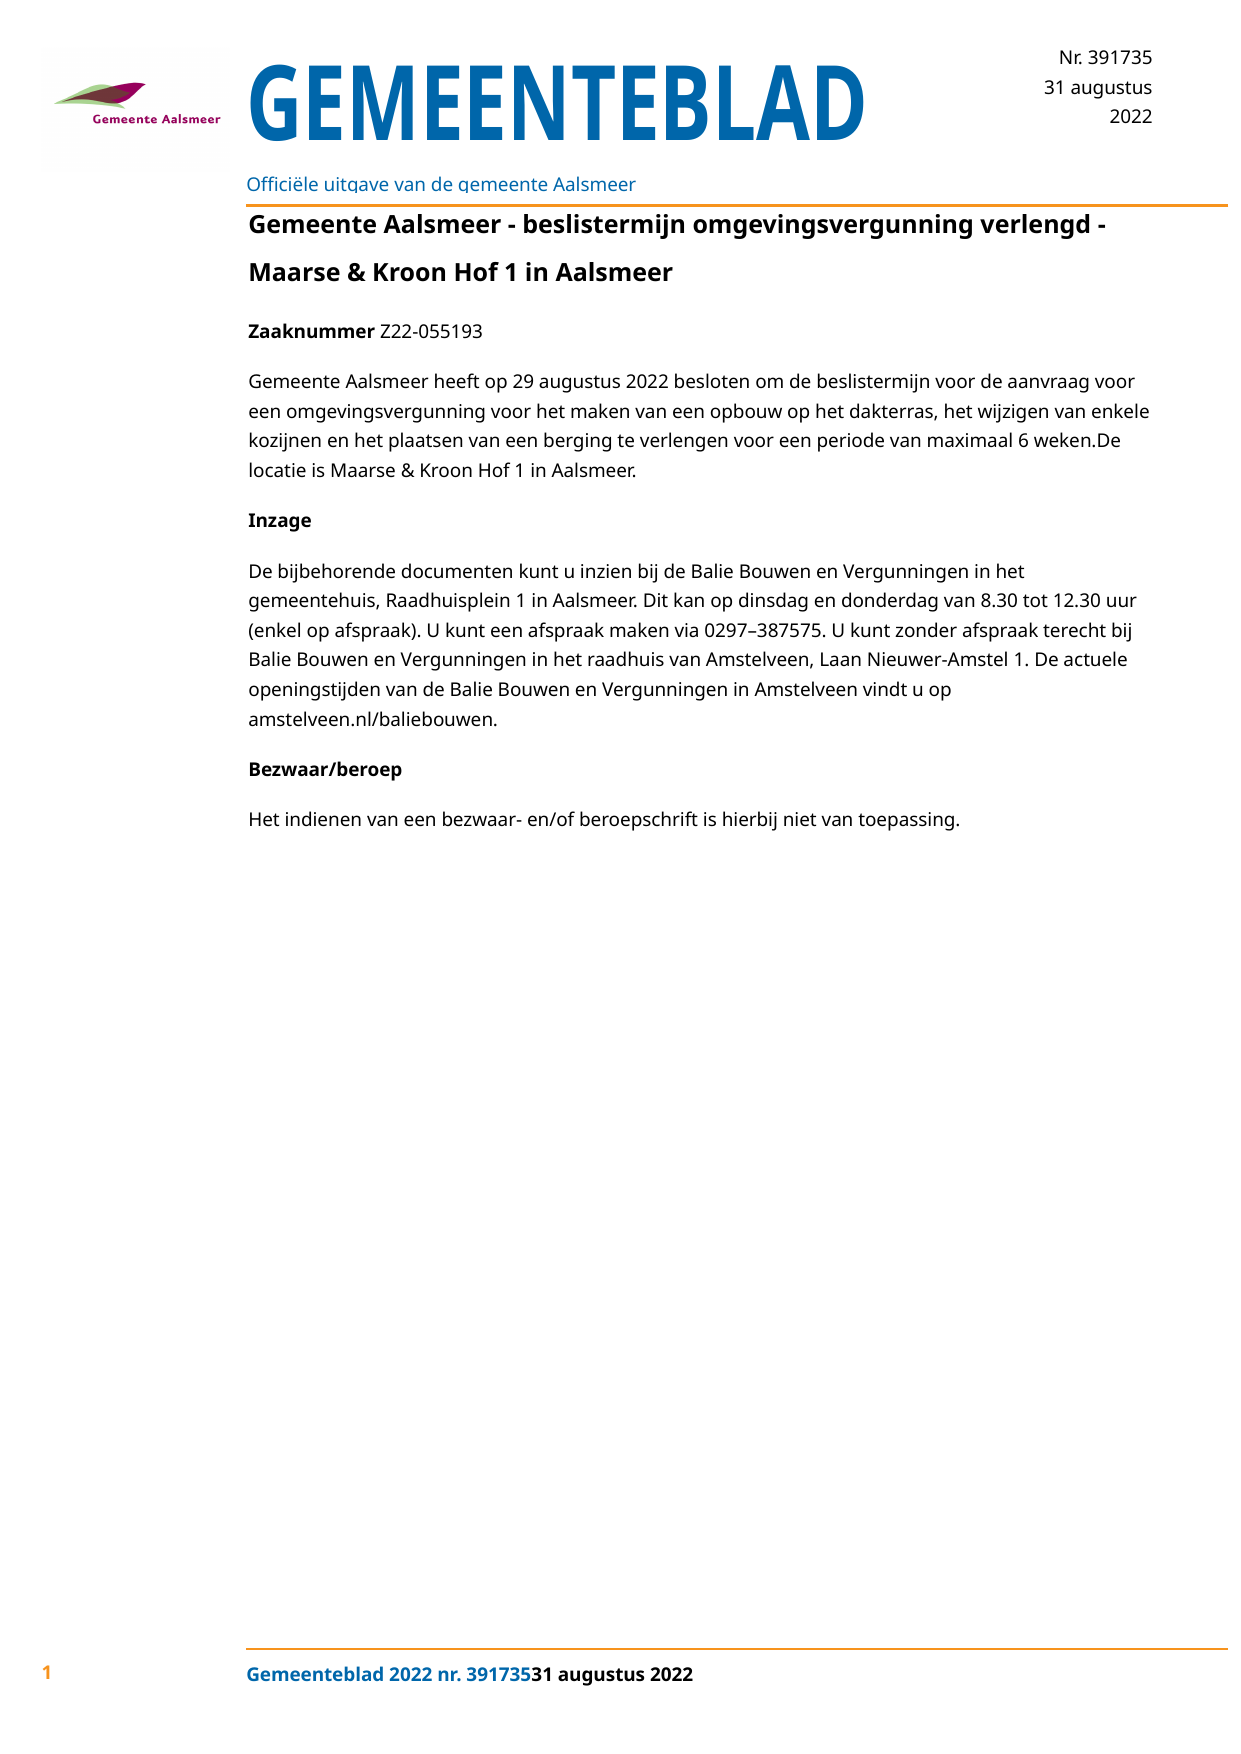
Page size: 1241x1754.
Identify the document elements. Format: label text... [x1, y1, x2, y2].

text Zaaknummer Z22-055193 [248, 318, 1152, 344]
picture [41, 47, 231, 172]
text Bezwaar/beroep [248, 756, 1152, 782]
text Gemeente Aalsmeer - beslistermijn omgevingsvergunning verlengd - Maarse & Kroon Hof 1 in Aalsmeer [248, 207, 1152, 288]
text Inzage [248, 507, 1152, 533]
text Het indienen van een bezwaar- en/of beroepschrift is hierbij niet van toepassing. [248, 807, 1152, 832]
text De bijbehorende documenten kunt u inzien bij de Balie Bouwen en Vergunningen in het gemeentehuis, Raadhuisplein 1 in Aalsmeer. Dit kan op dinsdag en donderdag van 8.30 tot 12.30 uur (enkel op afspraak). U kunt een afspraak maken via 0297–387575. U kunt zonder afspraak terecht bij Balie Bouwen en Vergunningen in het raadhuis van Amstelveen, Laan Nieuwer-Amstel 1. De actuele openingstijden van de Balie Bouwen en Vergunningen in Amstelveen vindt u op amstelveen.nl/baliebouwen. [248, 558, 1152, 732]
text Gemeente Aalsmeer heeft op 29 augustus 2022 besloten om de beslistermijn voor de aanvraag voor een omgevingsvergunning voor het maken van een opbouw op het dakterras, het wijzigen van enkele kozijnen en het plaatsen van een berging te verlengen voor een periode van maximaal 6 weken.De locatie is Maarse & Kroon Hof 1 in Aalsmeer. [248, 368, 1152, 483]
